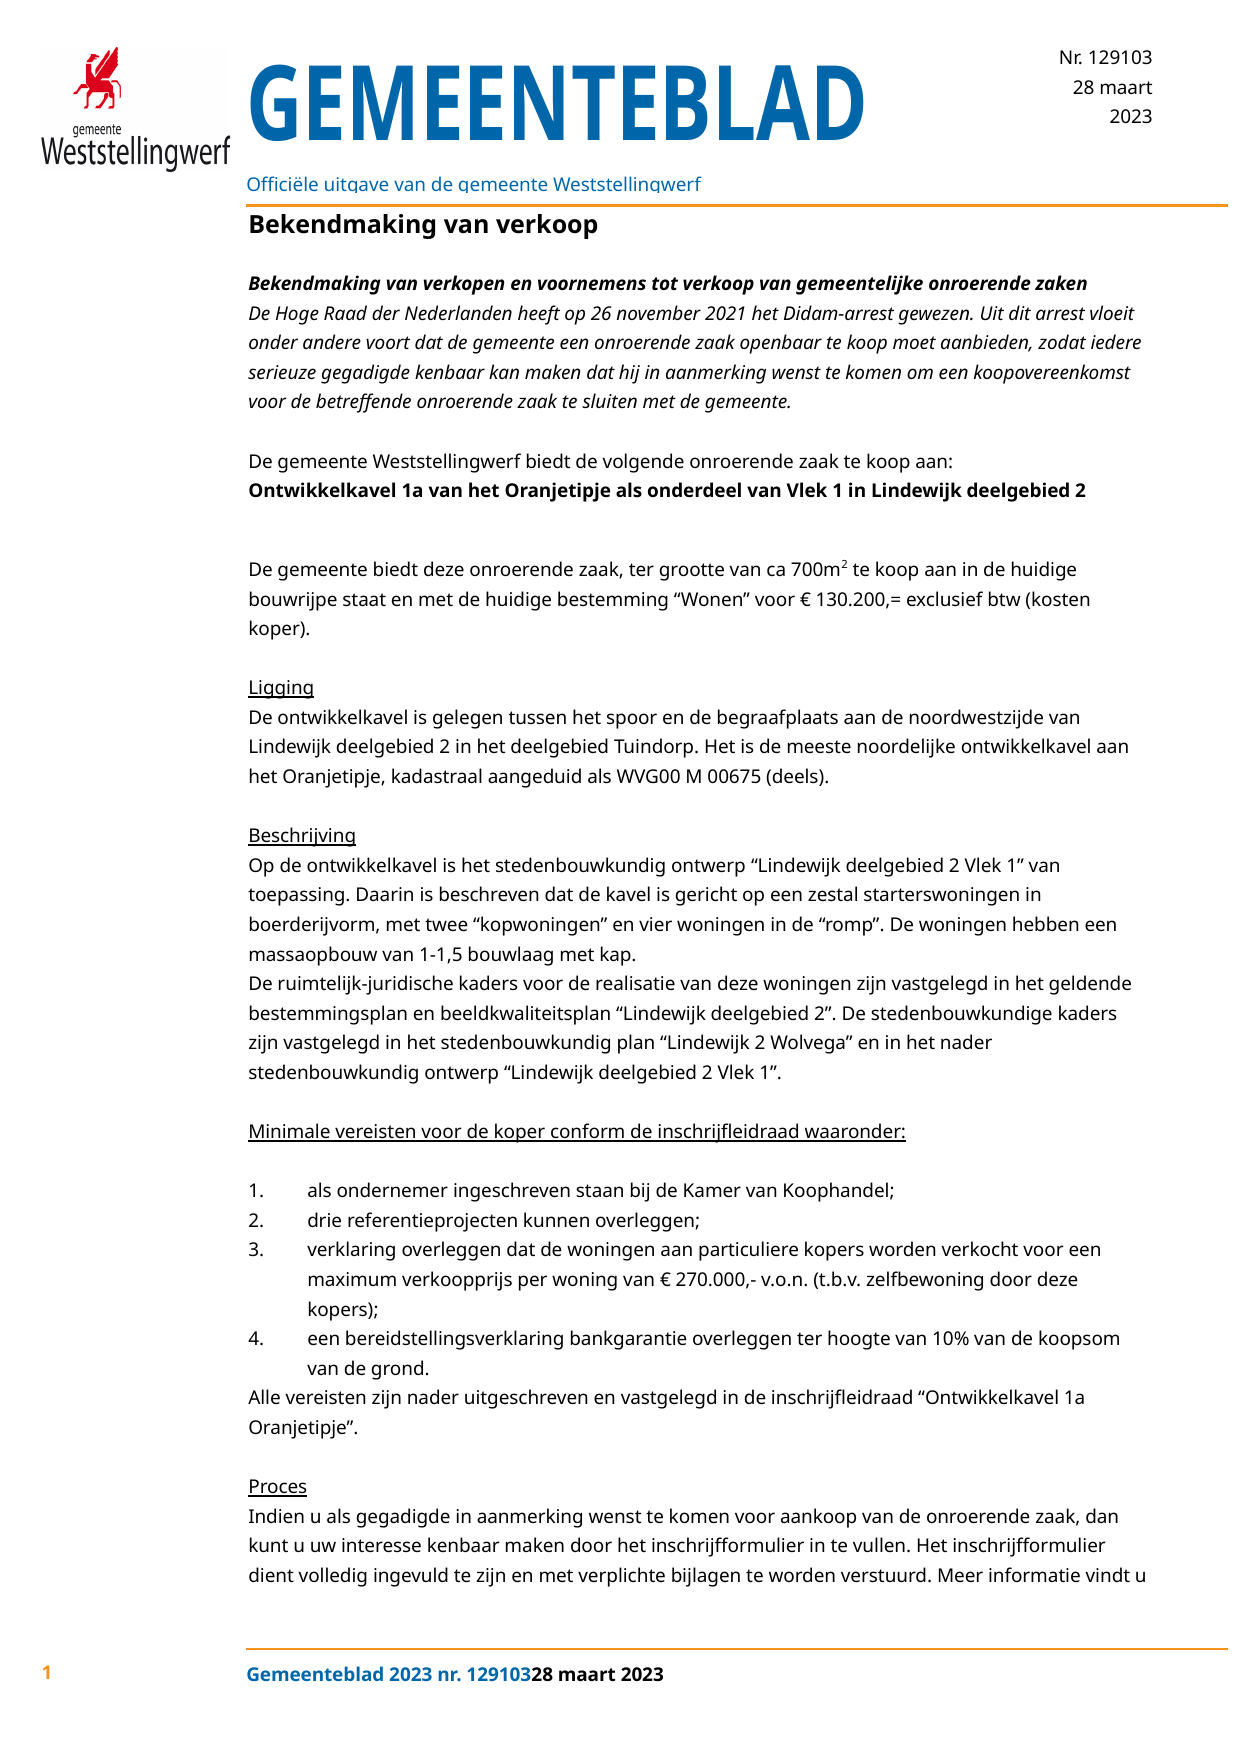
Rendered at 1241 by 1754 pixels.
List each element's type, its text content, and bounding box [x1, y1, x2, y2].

text Alle vereisten zijn nader uitgeschreven en vastgelegd in de inschrijfleidraad “Ontwikkelkavel 1a [248, 1384, 1152, 1410]
text Ontwikkelkavel 1a van het Oranjetipje als onderdeel van Vlek 1 in Lindewijk deelgebied 2 [248, 477, 1152, 503]
text De Hoge Raad der Nederlanden heeft op 26 november 2021 het Didam-arrest gewezen. Uit dit arrest vloeit onder andere voort dat de gemeente een onroerende zaak openbaar te koop moet aanbieden, zodat iedere serieuze gegadigde kenbaar kan maken dat hij in aanmerking wenst te komen om een koopovereenkomst voor de betreffende onroerende zaak te sluiten met de gemeente. [248, 300, 1152, 414]
picture [41, 47, 231, 172]
text De gemeente Weststellingwerf biedt de volgende onroerende zaak te koop aan: [248, 448, 1152, 473]
list verklaring overleggen dat de woningen aan particuliere kopers worden verkocht voor een maximum verkoopprijs per woning van € 270.000,- v.o.n. (t.b.v. zelfbewoning door deze kopers); [248, 1237, 1152, 1322]
list een bereidstellingsverklaring bankgarantie overleggen ter hoogte van 10% van de koopsom van de grond. [248, 1325, 1152, 1381]
text Beschrijving [248, 822, 1152, 848]
text Ligging [248, 674, 1152, 700]
text De ontwikkelkavel is gelegen tussen het spoor en de begraafplaats aan de noordwestzijde van Lindewijk deelgebied 2 in het deelgebied Tuindorp. Het is de meeste noordelijke ontwikkelkavel aan het Oranjetipje, kadastraal aangeduid als WVG00 M 00675 (deels). [248, 704, 1152, 789]
text Indien u als gegadigde in aanmerking wenst te komen voor aankoop van de onroerende zaak, dan kunt u uw interesse kenbaar maken door het inschrijfformulier in te vullen. Het inschrijfformulier dient volledig ingevuld te zijn en met verplichte bijlagen te worden verstuurd. Meer informatie vindt u [248, 1503, 1152, 1588]
text Minimale vereisten voor de koper conform de inschrijfleidraad waaronder: [248, 1118, 1152, 1144]
text De ruimtelijk-juridische kaders voor de realisatie van deze woningen zijn vastgelegd in het geldende bestemmingsplan en beeldkwaliteitsplan “Lindewijk deelgebied 2”. De stedenbouwkundige kaders zijn vastgelegd in het stedenbouwkundig plan “Lindewijk 2 Wolvega” en in het nader stedenbouwkundig ontwerp “Lindewijk deelgebied 2 Vlek 1”. [248, 970, 1152, 1085]
text Oranjetipje”. [248, 1414, 1152, 1440]
text Bekendmaking van verkopen en voornemens tot verkoop van gemeentelijke onroerende zaken [248, 270, 1152, 296]
text Bekendmaking van verkoop [248, 207, 1152, 241]
text De gemeente biedt deze onroerende zaak, ter grootte van ca 700m2 te koop aan in de huidige bouwrijpe staat en met de huidige bestemming “Wonen” voor € 130.200,= exclusief btw (kosten koper). [248, 556, 1152, 641]
list als ondernemer ingeschreven staan bij de Kamer van Koophandel; [248, 1177, 1152, 1203]
list drie referentieprojecten kunnen overleggen; [248, 1207, 1152, 1233]
text Op de ontwikkelkavel is het stedenbouwkundig ontwerp “Lindewijk deelgebied 2 Vlek 1” van toepassing. Daarin is beschreven dat de kavel is gericht op een zestal starterswoningen in boerderijvorm, met twee “kopwoningen” en vier woningen in de “romp”. De woningen hebben een massaopbouw van 1-1,5 bouwlaag met kap. [248, 852, 1152, 967]
text Proces [248, 1473, 1152, 1499]
